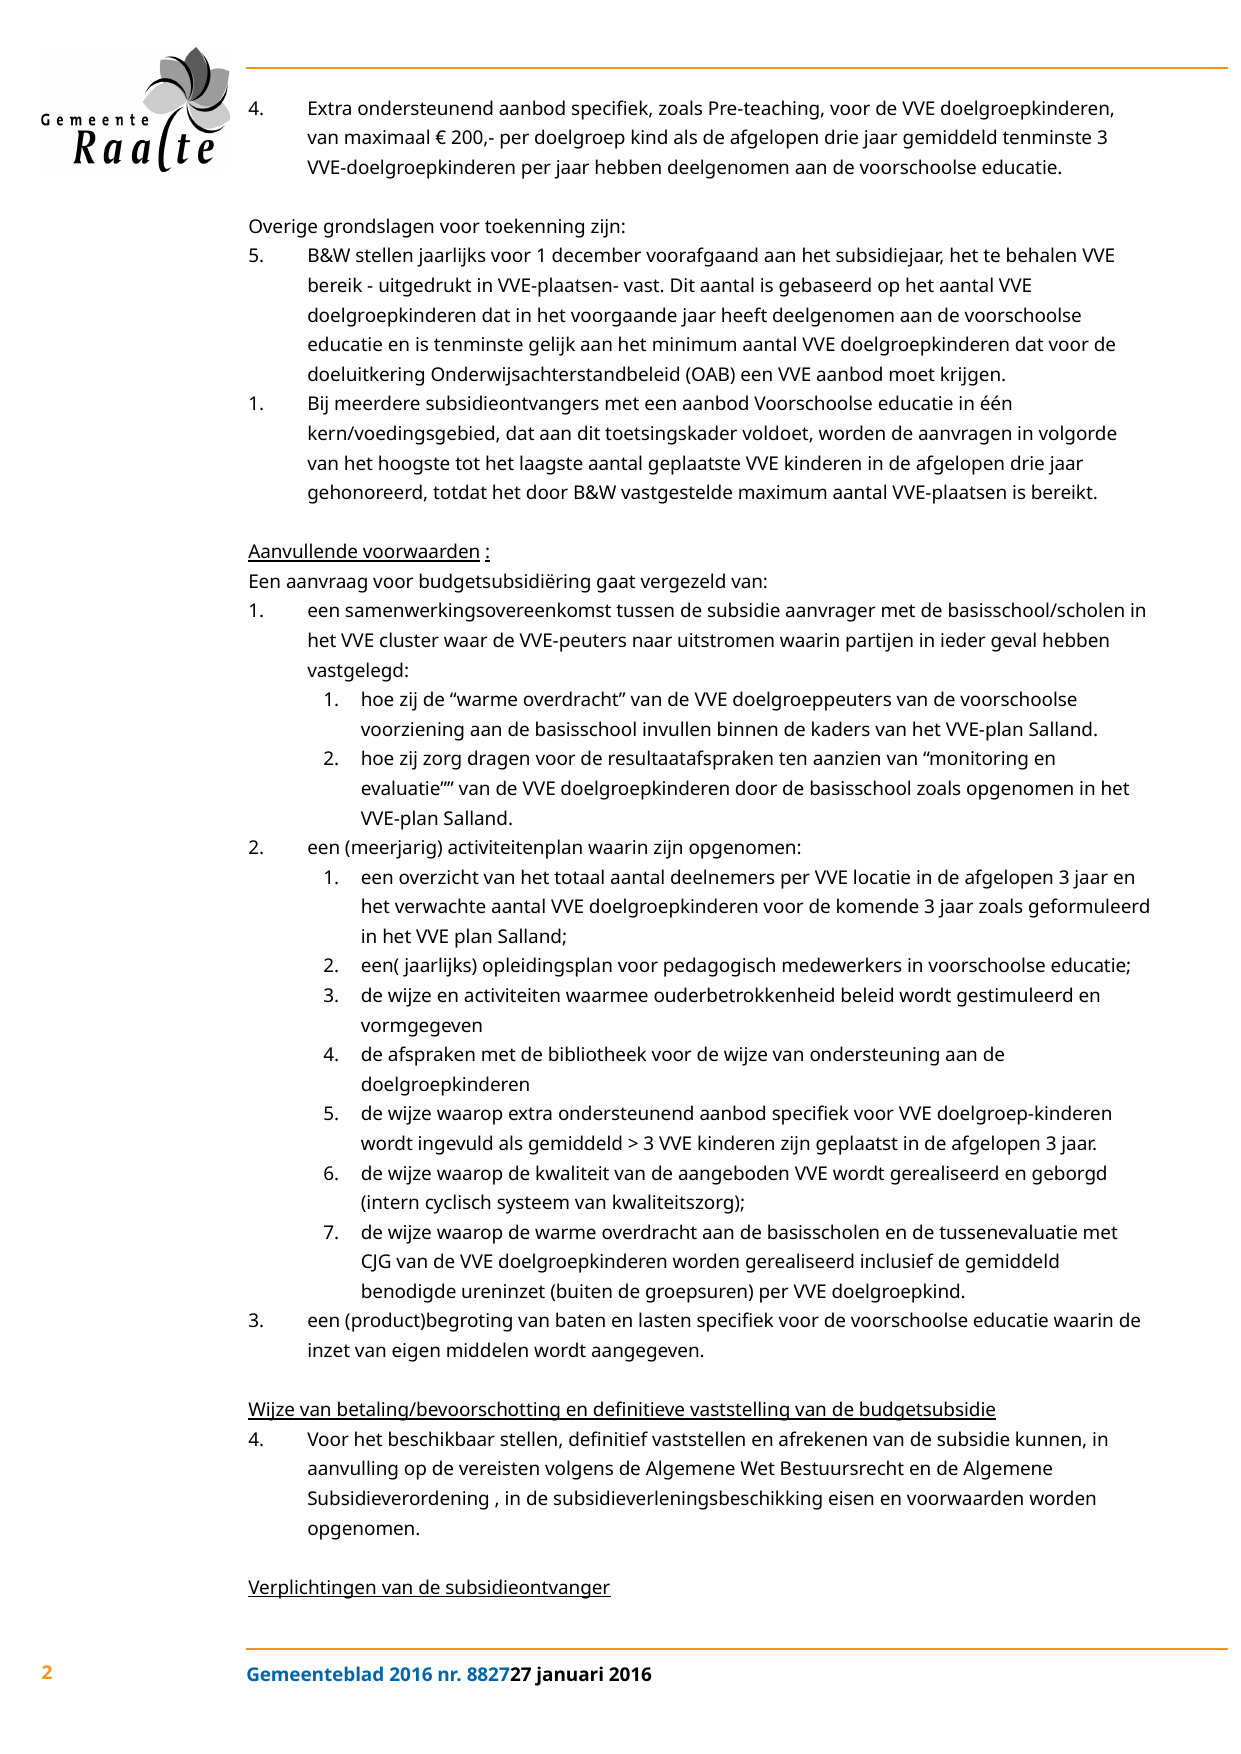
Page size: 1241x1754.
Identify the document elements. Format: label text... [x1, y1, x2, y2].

list een overzicht van het totaal aantal deelnemers per VVE locatie in de afgelopen 3 jaar en het verwachte aantal VVE doelgroepkinderen voor de komende 3 jaar zoals geformuleerd in het VVE plan Salland; [323, 864, 1152, 949]
text Verplichtingen van de subsidieontvanger [248, 1574, 1152, 1600]
list Bij meerdere subsidieontvangers met een aanbod Voorschoolse educatie in één kern/voedingsgebied, dat aan dit toetsingskader voldoet, worden de aanvragen in volgorde van het hoogste tot het laagste aantal geplaatste VVE kinderen in de afgelopen drie jaar gehonoreerd, totdat het door B&W vastgestelde maximum aantal VVE-plaatsen is bereikt. [248, 391, 1152, 505]
list hoe zij zorg dragen voor de resultaatafspraken ten aanzien van “monitoring en evaluatie”” van de VVE doelgroepkinderen door de basisschool zoals opgenomen in het VVE-plan Salland. [323, 746, 1152, 831]
list Extra ondersteunend aanbod specifiek, zoals Pre-teaching, voor de VVE doelgroepkinderen, van maximaal € 200,- per doelgroep kind als de afgelopen drie jaar gemiddeld tenminste 3 VVE-doelgroepkinderen per jaar hebben deelgenomen aan de voorschoolse educatie. [248, 95, 1152, 180]
list de afspraken met de bibliotheek voor de wijze van ondersteuning aan de doelgroepkinderen [323, 1041, 1152, 1097]
list de wijze waarop extra ondersteunend aanbod specifiek voor VVE doelgroep-kinderen wordt ingevuld als gemiddeld > 3 VVE kinderen zijn geplaatst in de afgelopen 3 jaar. [323, 1101, 1152, 1156]
list de wijze waarop de kwaliteit van de aangeboden VVE wordt gerealiseerd en geborgd (intern cyclisch systeem van kwaliteitszorg); [323, 1160, 1152, 1215]
list een (meerjarig) activiteitenplan waarin zijn opgenomen: [248, 834, 1152, 860]
list een (product)begroting van baten en lasten specifiek voor de voorschoolse educatie waarin de inzet van eigen middelen wordt aangegeven. [248, 1308, 1152, 1363]
list Voor het beschikbaar stellen, definitief vaststellen en afrekenen van de subsidie kunnen, in aanvulling op de vereisten volgens de Algemene Wet Bestuursrecht en de Algemene Subsidieverordening , in de subsidieverleningsbeschikking eisen en voorwaarden worden opgenomen. [248, 1426, 1152, 1541]
list de wijze en activiteiten waarmee ouderbetrokkenheid beleid wordt gestimuleerd en vormgegeven [323, 982, 1152, 1038]
list hoe zij de “warme overdracht” van de VVE doelgroeppeuters van de voorschoolse voorziening aan de basisschool invullen binnen de kaders van het VVE-plan Salland. [323, 686, 1152, 742]
list een( jaarlijks) opleidingsplan voor pedagogisch medewerkers in voorschoolse educatie; [323, 953, 1152, 978]
text Een aanvraag voor budgetsubsidiëring gaat vergezeld van: [248, 568, 1152, 594]
list een samenwerkingsovereenkomst tussen de subsidie aanvrager met de basisschool/scholen in het VVE cluster waar de VVE-peuters naar uitstromen waarin partijen in ieder geval hebben vastgelegd: [248, 598, 1152, 683]
text Overige grondslagen voor toekenning zijn: [248, 213, 1152, 239]
text Aanvullende voorwaarden : [248, 538, 1152, 564]
picture [41, 47, 231, 172]
list B&W stellen jaarlijks voor 1 december voorafgaand aan het subsidiejaar, het te behalen VVE bereik - uitgedrukt in VVE-plaatsen- vast. Dit aantal is gebaseerd op het aantal VVE doelgroepkinderen dat in het voorgaande jaar heeft deelgenomen aan de voorschoolse educatie en is tenminste gelijk aan het minimum aantal VVE doelgroepkinderen dat voor de doeluitkering Onderwijsachterstandbeleid (OAB) een VVE aanbod moet krijgen. [248, 243, 1152, 387]
list de wijze waarop de warme overdracht aan de basisscholen en de tussenevaluatie met CJG van de VVE doelgroepkinderen worden gerealiseerd inclusief de gemiddeld benodigde ureninzet (buiten de groepsuren) per VVE doelgroepkind. [323, 1219, 1152, 1304]
text Wijze van betaling/bevoorschotting en definitieve vaststelling van de budgetsubsidie [248, 1396, 1152, 1422]
